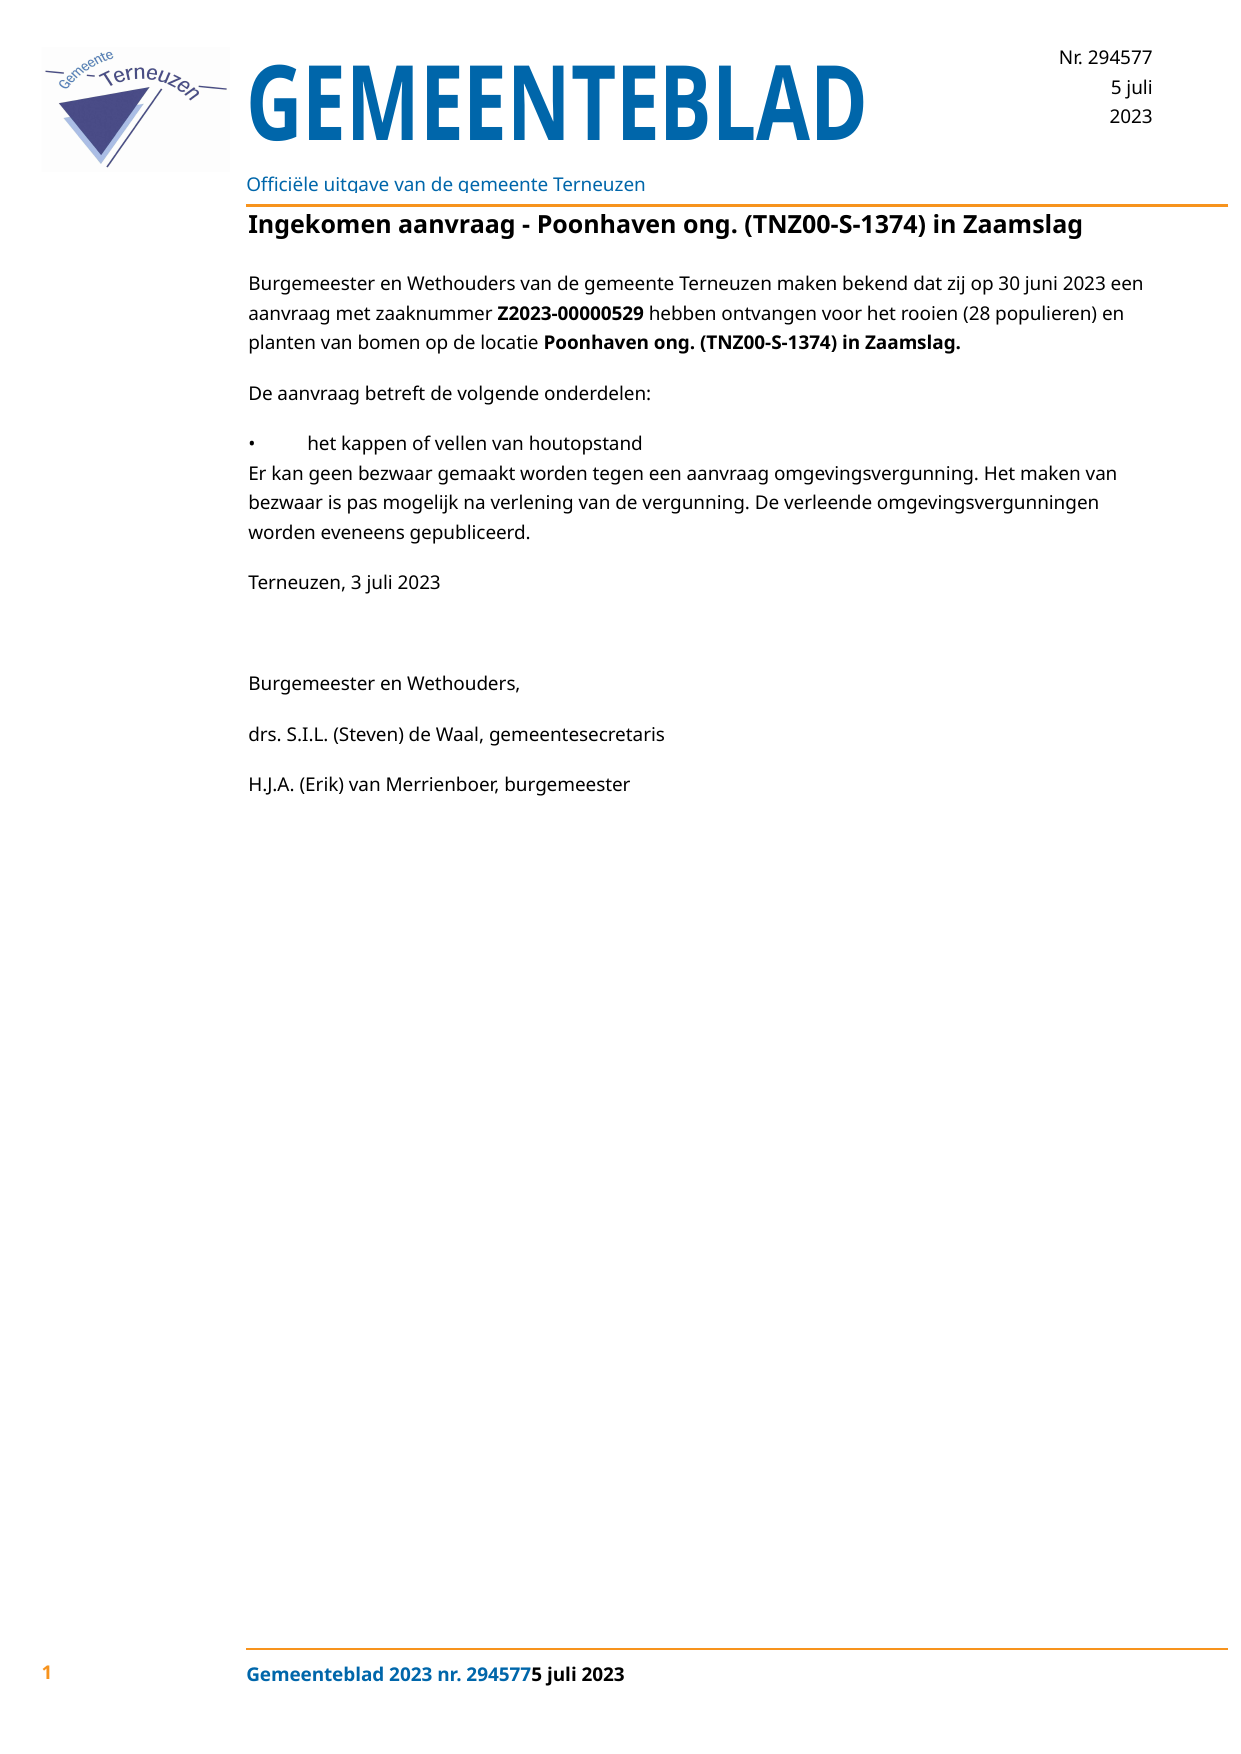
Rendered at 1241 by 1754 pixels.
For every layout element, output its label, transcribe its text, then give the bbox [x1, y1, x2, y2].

picture [41, 47, 231, 172]
text De aanvraag betreft de volgende onderdelen: [248, 380, 1152, 406]
text Er kan geen bezwaar gemaakt worden tegen een aanvraag omgevingsvergunning. Het maken van bezwaar is pas mogelijk na verlening van de vergunning. De verleende omgevingsvergunningen worden eveneens gepubliceerd. [248, 460, 1152, 545]
text Ingekomen aanvraag - Poonhaven ong. (TNZ00-S-1374) in Zaamslag [248, 207, 1152, 241]
text Terneuzen, 3 juli 2023 [248, 569, 1152, 595]
text Burgemeester en Wethouders, [248, 670, 1152, 696]
list het kappen of vellen van houtopstand [248, 430, 1152, 456]
text Burgemeester en Wethouders van de gemeente Terneuzen maken bekend dat zij op 30 juni 2023 een aanvraag met zaaknummer Z2023-00000529 hebben ontvangen voor het rooien (28 populieren) en planten van bomen op de locatie Poonhaven ong. (TNZ00-S-1374) in Zaamslag. [248, 270, 1152, 355]
text H.J.A. (Erik) van Merrienboer, burgemeester [248, 771, 1152, 797]
text drs. S.I.L. (Steven) de Waal, gemeentesecretaris [248, 721, 1152, 746]
